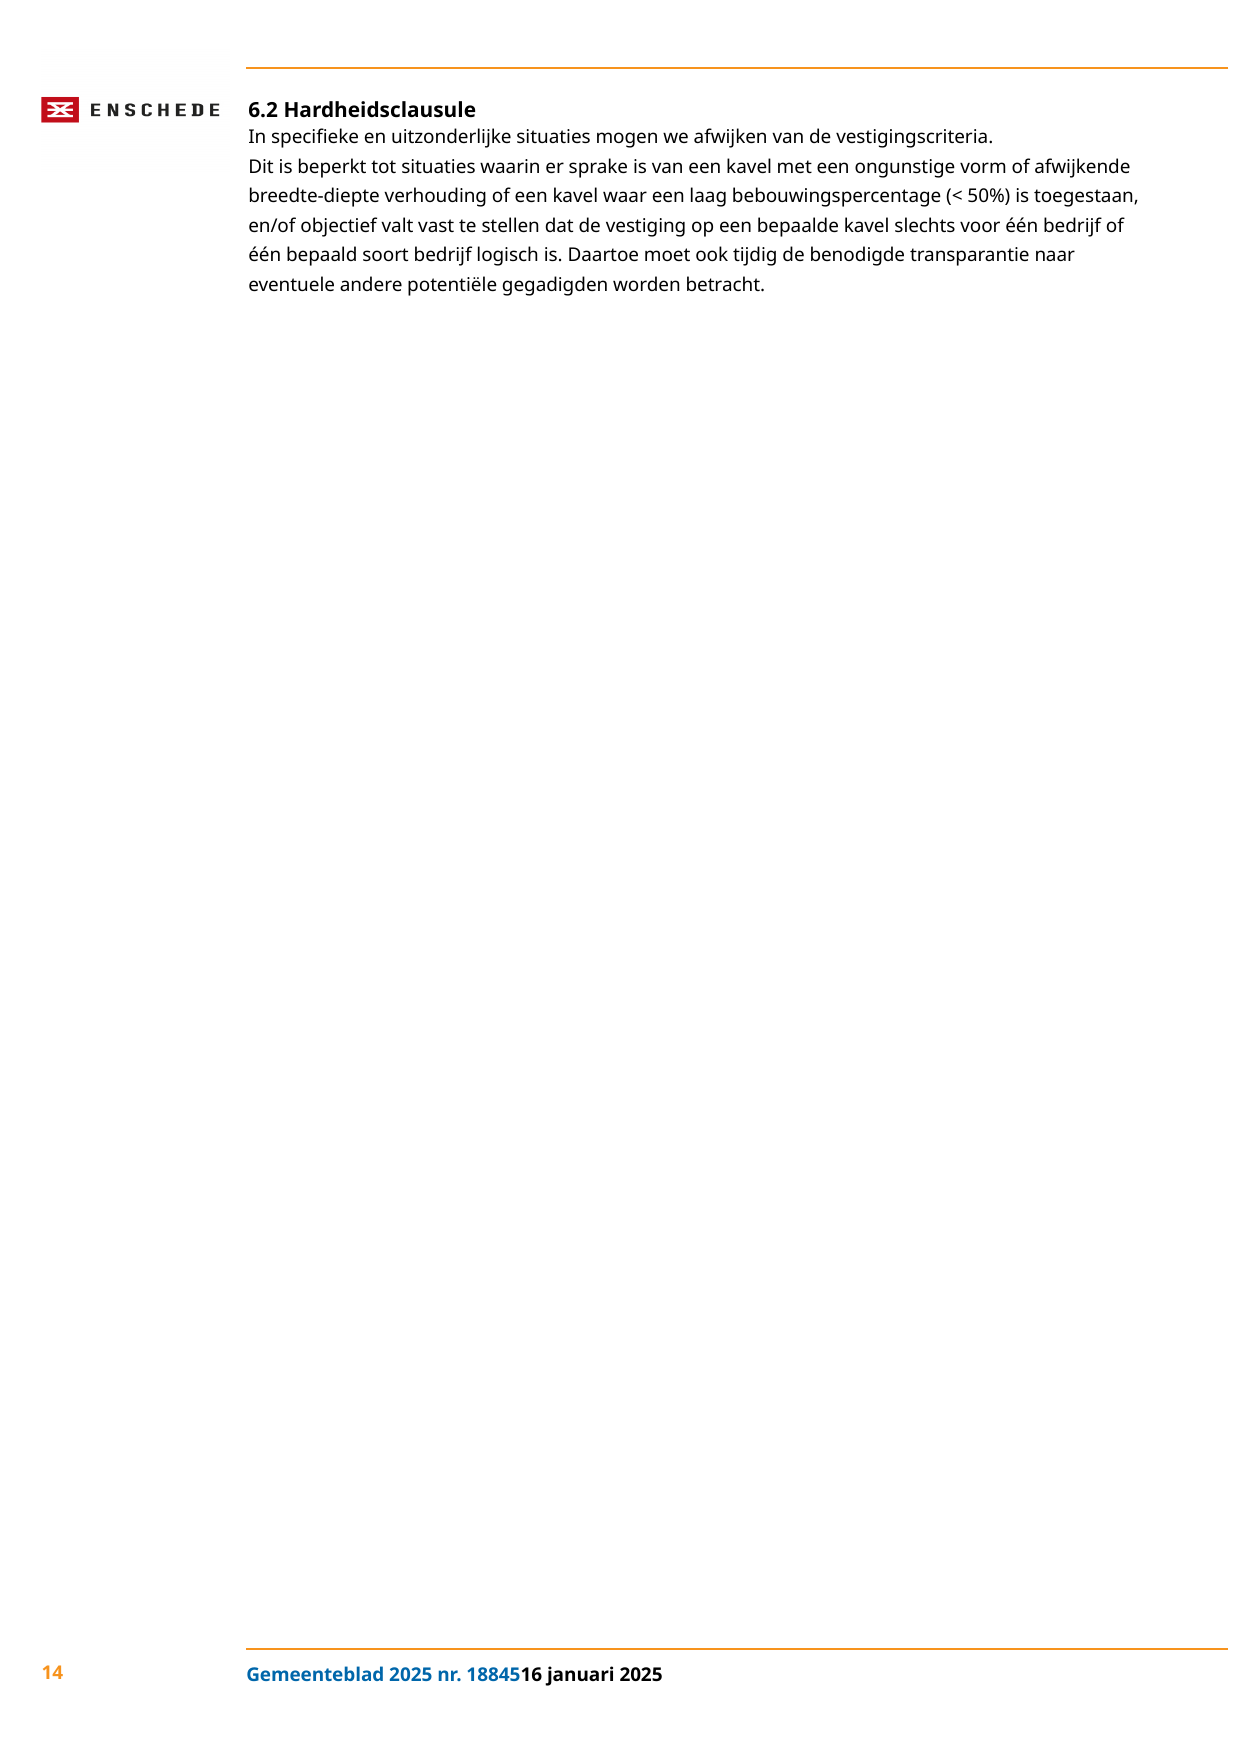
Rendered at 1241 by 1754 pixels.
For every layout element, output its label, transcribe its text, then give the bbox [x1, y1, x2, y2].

text 6.2 Hardheidsclausule [248, 95, 1152, 123]
text Dit is beperkt tot situaties waarin er sprake is van een kavel met een ongunstige vorm of afwijkende breedte-diepte verhouding of een kavel waar een laag bebouwingspercentage (< 50%) is toegestaan, en/of objectief valt vast te stellen dat de vestiging op een bepaalde kavel slechts voor één bedrijf of één bepaald soort bedrijf logisch is. Daartoe moet ook tijdig de benodigde transparantie naar eventuele andere potentiële gegadigden worden betracht. [248, 153, 1152, 297]
text In specifieke en uitzonderlijke situaties mogen we afwijken van de vestigingscriteria. [248, 123, 1152, 149]
picture [41, 47, 231, 172]
